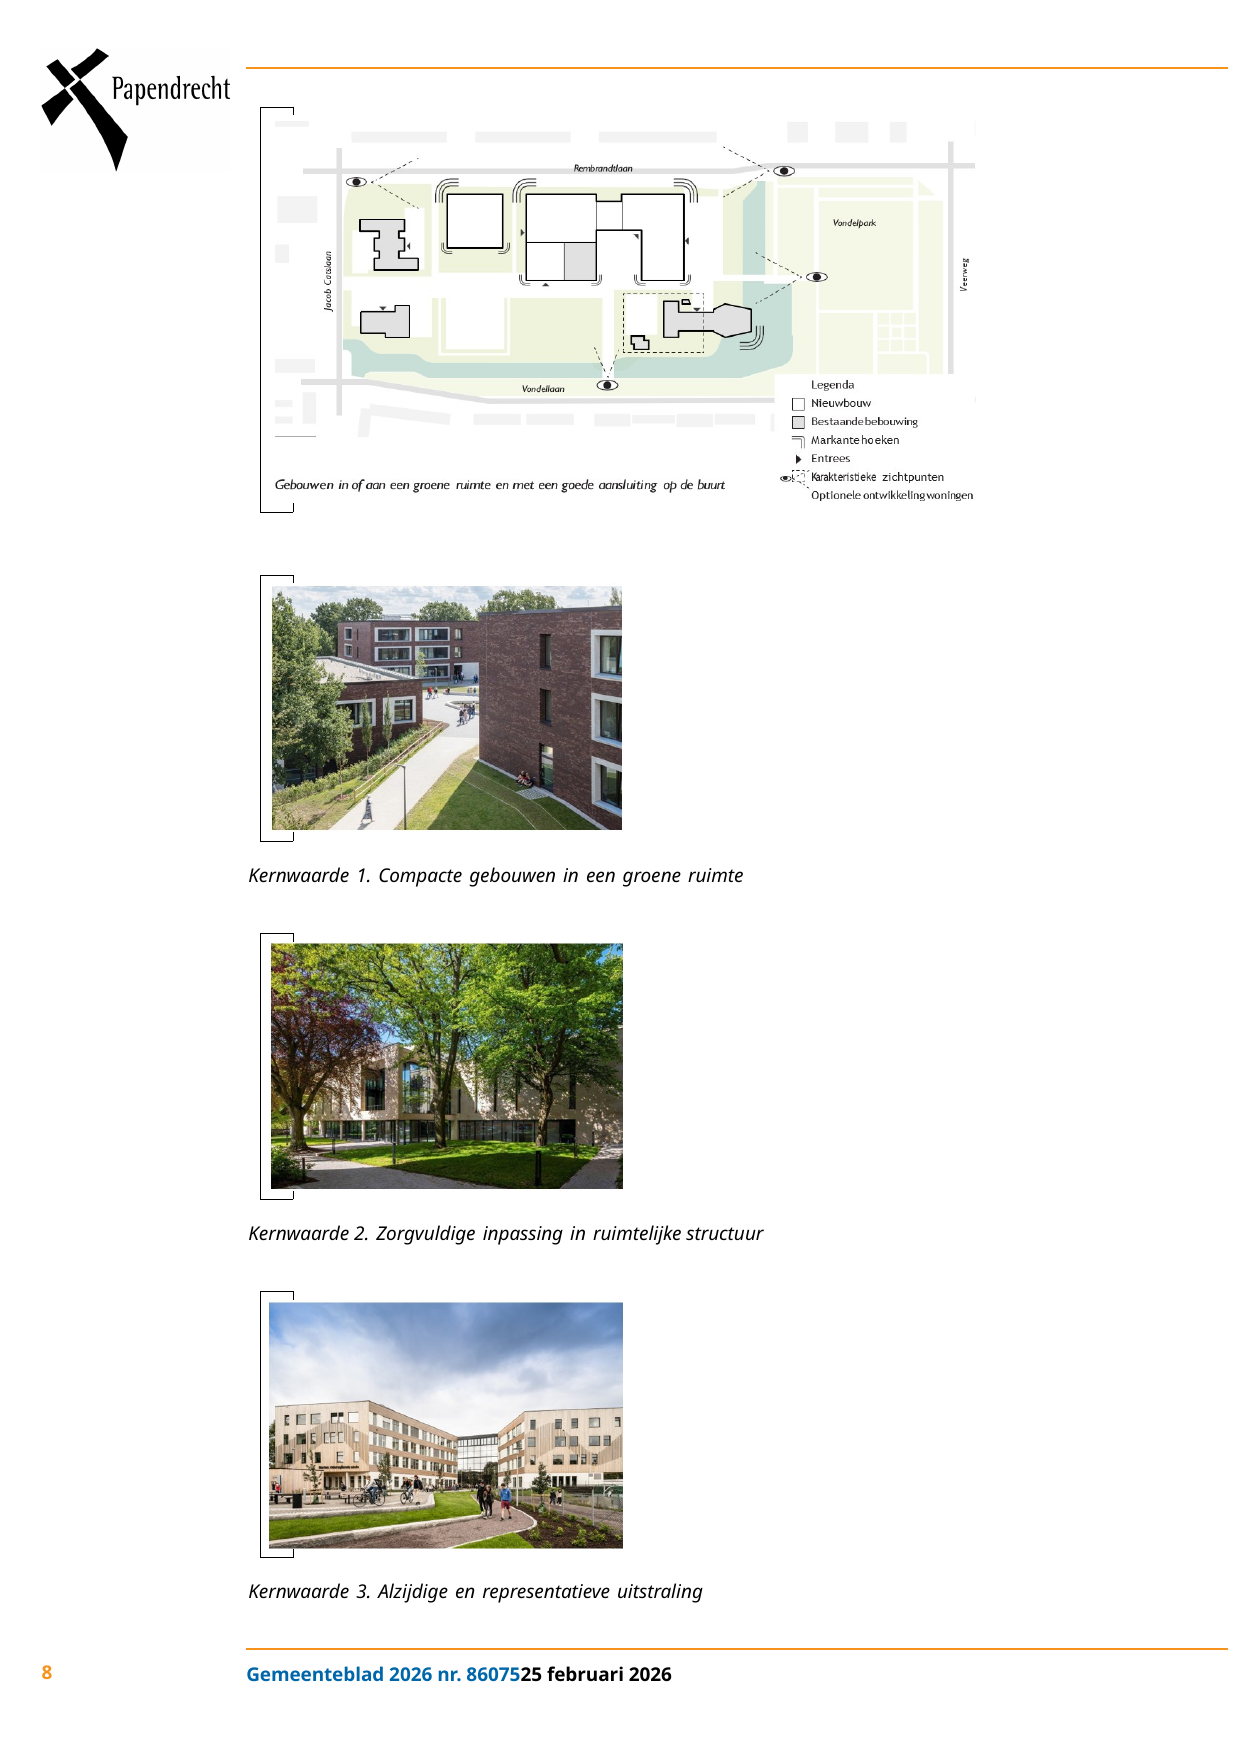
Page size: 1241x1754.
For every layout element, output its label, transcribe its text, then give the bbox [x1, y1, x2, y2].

picture [268, 115, 978, 503]
picture [41, 47, 231, 172]
text Kernwaarde 3. Alzijdige en representatieve uitstraling [248, 1579, 1152, 1604]
picture [268, 942, 624, 1191]
picture [268, 583, 624, 832]
text Kernwaarde 2. Zorgvuldige inpassing in ruimtelijke structuur [248, 1220, 1152, 1246]
text Kernwaarde 1. Compacte gebouwen in een groene ruimte [248, 862, 1152, 888]
picture [268, 1300, 624, 1549]
